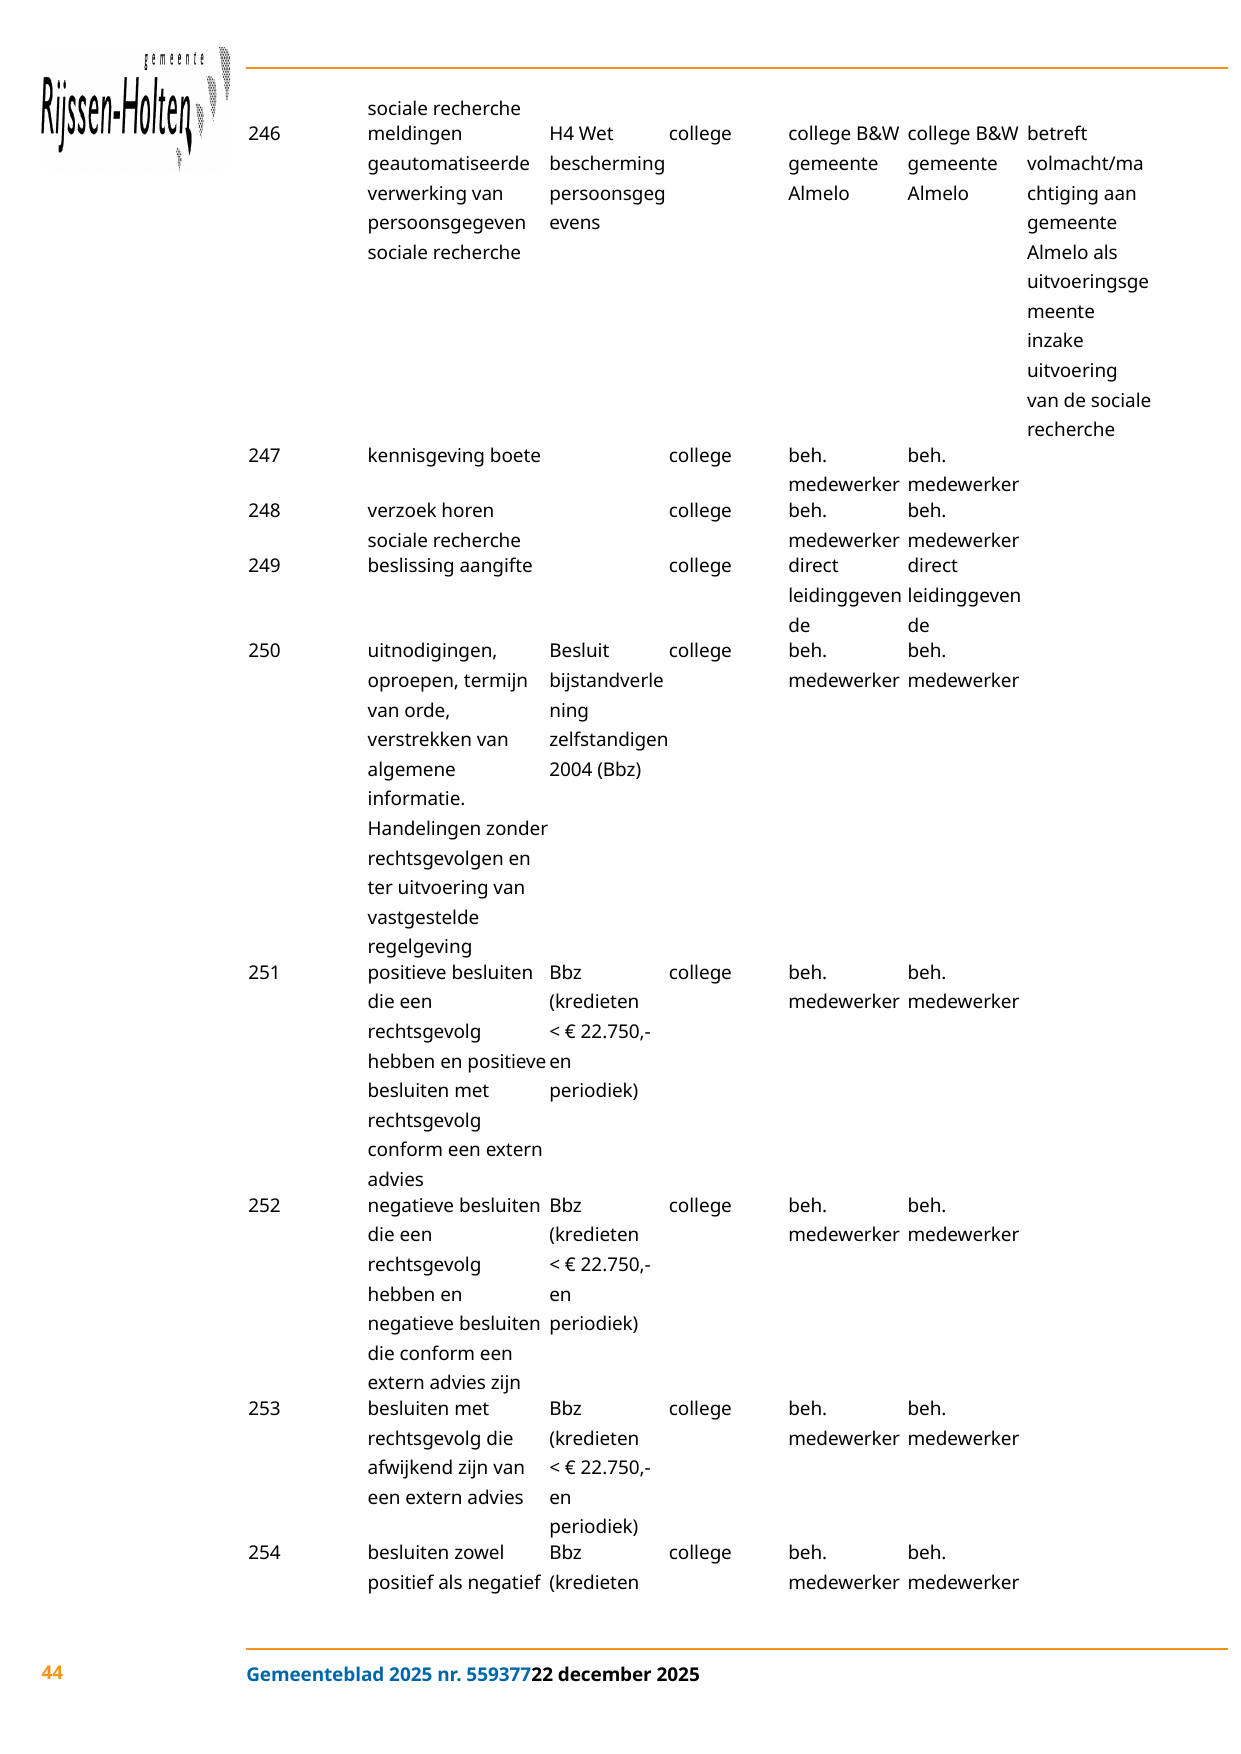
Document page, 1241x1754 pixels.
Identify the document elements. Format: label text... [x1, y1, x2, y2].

table_cell betreft volmacht/machtiging aan gemeente Almelo als uitvoeringsgemeente inzake uitvoering van de sociale recherche [1027, 121, 1152, 442]
table_cell 246 [248, 121, 367, 442]
table_cell college B&W gemeente Almelo [908, 121, 1027, 442]
table_cell college [669, 553, 788, 638]
table_cell kennisgeving boete [368, 442, 549, 497]
table_cell 254 [248, 1539, 367, 1594]
table_cell [1027, 95, 1152, 121]
table_cell college B&W gemeente Almelo [788, 121, 907, 442]
table_cell beh. medewerker [908, 442, 1027, 497]
table_cell [1027, 1395, 1152, 1539]
table_cell beh. medewerker [788, 1192, 907, 1395]
table_cell beh. medewerker [788, 1539, 907, 1594]
table_cell [549, 498, 669, 553]
table_cell college [669, 1395, 788, 1539]
table_cell college [669, 121, 788, 442]
table_cell Besluit bijstandverlening zelfstandigen 2004 (Bbz) [549, 638, 669, 959]
table_cell beh. medewerker [788, 442, 907, 497]
table_cell beslissing aangifte [368, 553, 549, 638]
table_cell [549, 553, 669, 638]
table_cell college [669, 442, 788, 497]
table_cell Bbz (kredieten [549, 1539, 669, 1594]
table_cell 253 [248, 1395, 367, 1539]
table_cell direct leidinggevende [788, 553, 907, 638]
table_cell college [669, 959, 788, 1192]
table_cell besluiten zowel positief als negatief [368, 1539, 549, 1594]
table_cell beh. medewerker [788, 959, 907, 1192]
table_cell 252 [248, 1192, 367, 1395]
table_cell 249 [248, 553, 367, 638]
table_cell [549, 95, 669, 121]
table_cell Bbz (kredieten < € 22.750,- en periodiek) [549, 1395, 669, 1539]
table_cell [908, 95, 1027, 121]
table_cell beh. medewerker [908, 959, 1027, 1192]
table_cell Bbz (kredieten < € 22.750,- en periodiek) [549, 1192, 669, 1395]
table_cell [788, 95, 907, 121]
table_cell college [669, 1539, 788, 1594]
table_cell 250 [248, 638, 367, 959]
table_cell beh. medewerker [788, 638, 907, 959]
table_cell sociale recherche [368, 95, 549, 121]
table_cell [1027, 638, 1152, 959]
picture [41, 47, 231, 172]
table_cell positieve besluiten die een rechtsgevolg hebben en positieve besluiten met rechtsgevolg conform een extern advies [368, 959, 549, 1192]
table_cell beh. medewerker [908, 638, 1027, 959]
table_cell [1027, 442, 1152, 497]
table_cell beh. medewerker [788, 1395, 907, 1539]
table_cell [1027, 553, 1152, 638]
table_cell Bbz (kredieten < € 22.750,- en periodiek) [549, 959, 669, 1192]
table_cell beh. medewerker [908, 1539, 1027, 1594]
table_cell college [669, 498, 788, 553]
table_cell beh. medewerker [908, 1192, 1027, 1395]
table_cell [1027, 959, 1152, 1192]
table_cell college [669, 638, 788, 959]
table_cell college [669, 1192, 788, 1395]
table_cell 247 [248, 442, 367, 497]
table_cell besluiten met rechtsgevolg die afwijkend zijn van een extern advies [368, 1395, 549, 1539]
table_cell uitnodigingen, oproepen, termijn van orde, verstrekken van algemene informatie. Handelingen zonder rechtsgevolgen en ter uitvoering van vastgestelde regelgeving [368, 638, 549, 959]
table_cell 248 [248, 498, 367, 553]
table_cell meldingen geautomatiseerde verwerking van persoonsgegeven sociale recherche [368, 121, 549, 442]
table_cell H4 Wet bescherming persoonsgegevens [549, 121, 669, 442]
table_cell 251 [248, 959, 367, 1192]
table_cell [1027, 1192, 1152, 1395]
table_cell beh. medewerker [908, 1395, 1027, 1539]
table_cell [549, 442, 669, 497]
table_cell [669, 95, 788, 121]
table_cell negatieve besluiten die een rechtsgevolg hebben en negatieve besluiten die conform een extern advies zijn [368, 1192, 549, 1395]
table_cell beh. medewerker [788, 498, 907, 553]
table_cell direct leidinggevende [908, 553, 1027, 638]
table_cell [248, 95, 367, 121]
table_cell [1027, 1539, 1152, 1594]
table_cell [1027, 498, 1152, 553]
table_cell beh. medewerker [908, 498, 1027, 553]
table_cell verzoek horen sociale recherche [368, 498, 549, 553]
